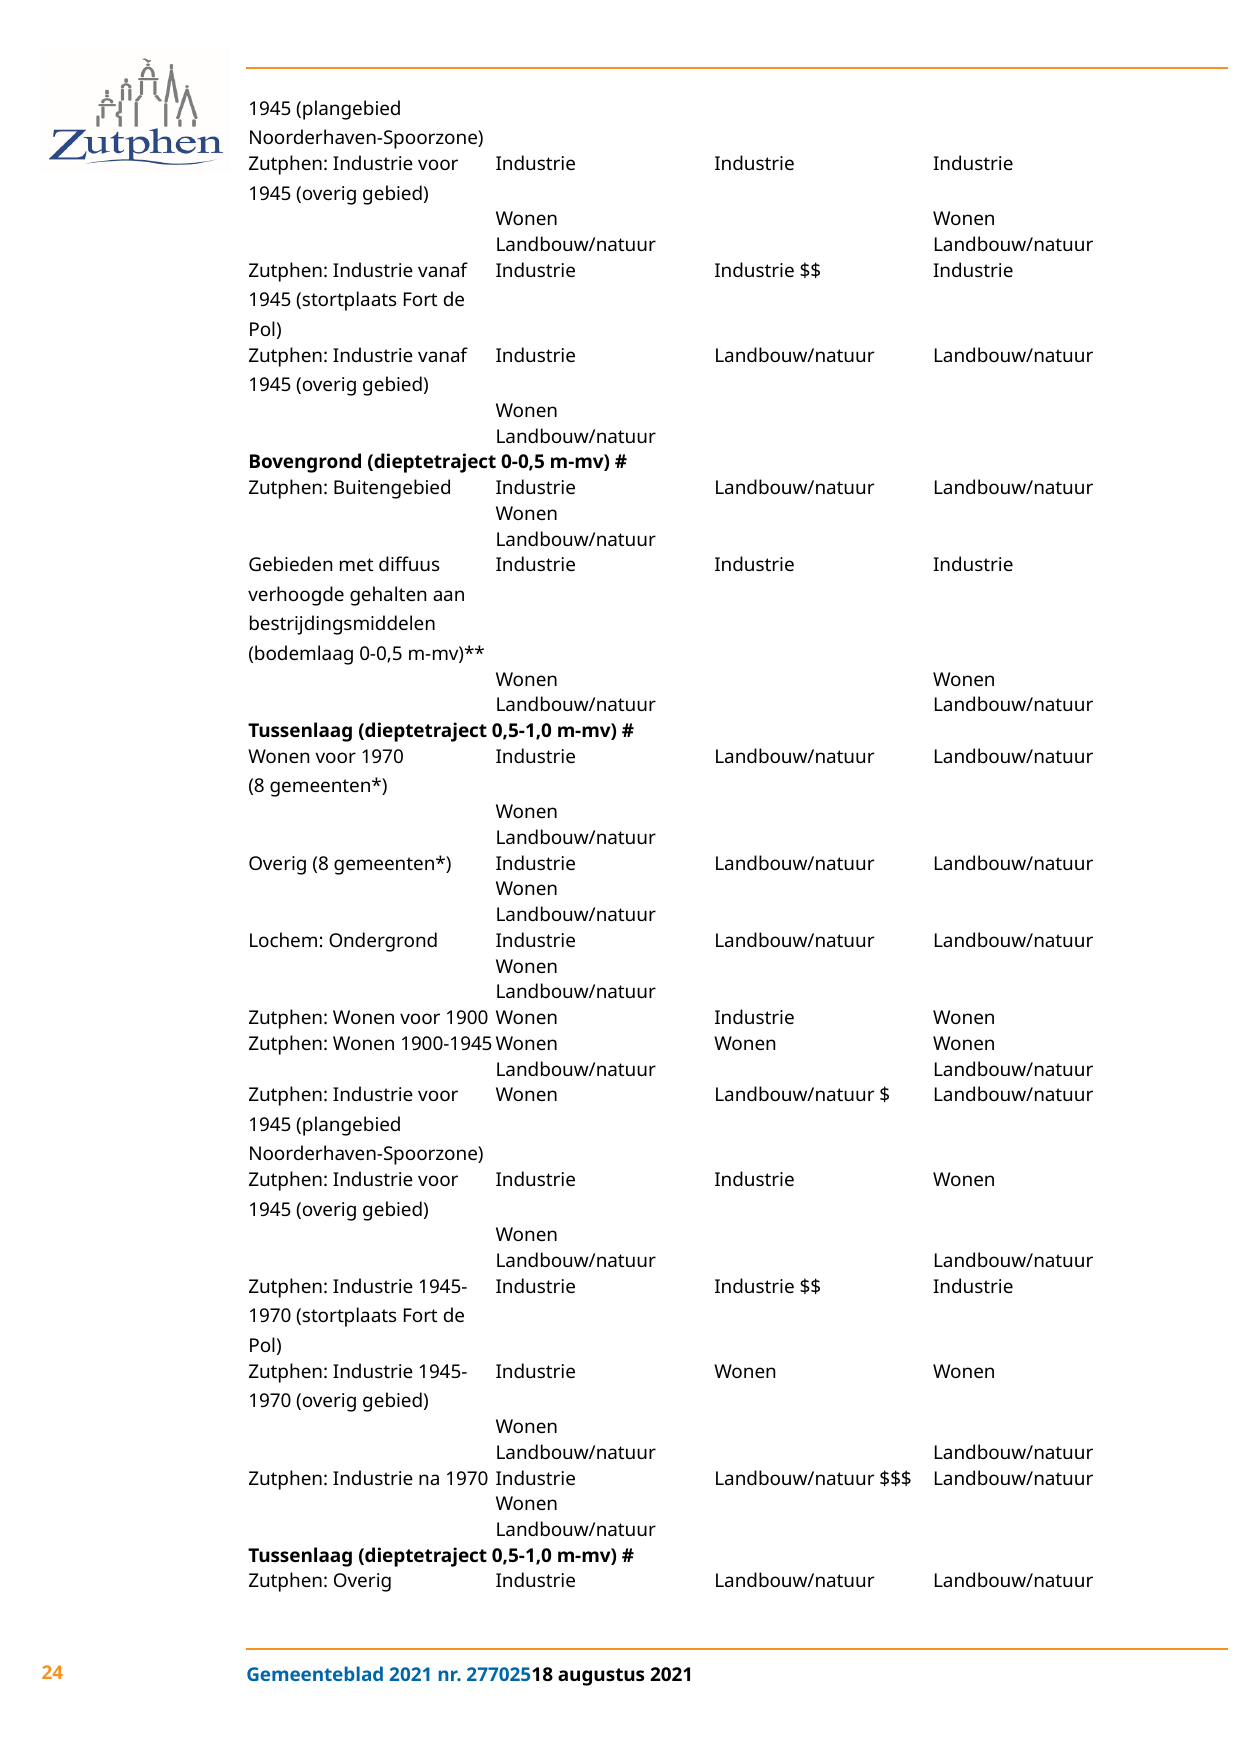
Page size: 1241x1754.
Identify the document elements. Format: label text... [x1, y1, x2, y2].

table_cell [248, 1056, 495, 1081]
table_cell [933, 1222, 1152, 1247]
table_cell [248, 876, 495, 901]
table_cell Landbouw/natuur [933, 231, 1152, 257]
table_cell [714, 1056, 933, 1081]
table_cell Landbouw/natuur [495, 1056, 714, 1081]
table_cell Landbouw/natuur [495, 901, 714, 927]
table_cell Industrie [495, 342, 714, 397]
table_cell Wonen [933, 666, 1152, 692]
table_cell [933, 500, 1152, 526]
table_cell [933, 953, 1152, 978]
table_cell [714, 799, 933, 824]
table_cell Landbouw/natuur [714, 927, 933, 953]
table_cell [714, 876, 933, 901]
table_cell [248, 1222, 495, 1247]
table_cell Wonen [933, 205, 1152, 231]
table_cell [714, 500, 933, 526]
table_cell [933, 1491, 1152, 1516]
table_cell [933, 397, 1152, 423]
table_cell [933, 799, 1152, 824]
table_cell [933, 979, 1152, 1004]
table_cell Industrie [495, 1465, 714, 1491]
table_cell [248, 824, 495, 850]
table_cell Industrie [495, 927, 714, 953]
table_cell Bovengrond (dieptetraject 0-0,5 m-mv) # [248, 449, 1152, 474]
table_cell Wonen [495, 205, 714, 231]
table_cell [714, 231, 933, 257]
table_cell Industrie $$ [714, 257, 933, 342]
table_cell [248, 1491, 495, 1516]
table_cell Industrie [495, 150, 714, 205]
table_cell Landbouw/natuur [933, 1248, 1152, 1273]
table_cell Landbouw/natuur $ [714, 1081, 933, 1166]
table_cell [714, 666, 933, 692]
table_cell [714, 824, 933, 850]
table_cell [714, 526, 933, 551]
table_cell Landbouw/natuur [495, 1516, 714, 1542]
table_cell Industrie [495, 474, 714, 500]
table_cell [495, 95, 714, 150]
table_cell [714, 1222, 933, 1247]
table_cell Industrie [714, 150, 933, 205]
table_cell Zutphen: Industrie voor 1945 (overig gebied) [248, 150, 495, 205]
table_cell Industrie [495, 1166, 714, 1222]
table_cell Industrie [495, 1273, 714, 1358]
table_cell [933, 824, 1152, 850]
table_cell Zutphen: Industrie voor 1945 (plangebied Noorderhaven-Spoorzone) [248, 1081, 495, 1166]
table_cell [714, 979, 933, 1004]
table_cell Landbouw/natuur [933, 743, 1152, 798]
table_cell [714, 1516, 933, 1542]
table_cell [248, 1248, 495, 1273]
table_cell Overig (8 gemeenten*) [248, 850, 495, 876]
table_cell Zutphen: Wonen 1900-1945 [248, 1030, 495, 1056]
table_cell Wonen [933, 1030, 1152, 1056]
table_cell [248, 397, 495, 423]
table_cell Zutphen: Wonen voor 1900 [248, 1004, 495, 1030]
table_cell [714, 95, 933, 150]
table_cell Landbouw/natuur [714, 474, 933, 500]
table_cell Landbouw/natuur $$$ [714, 1465, 933, 1491]
table_cell Wonen [933, 1358, 1152, 1413]
table_cell Industrie [495, 850, 714, 876]
table_cell [714, 953, 933, 978]
table_cell Wonen [495, 799, 714, 824]
table_cell Zutphen: Buitengebied [248, 474, 495, 500]
table_cell Wonen [495, 1413, 714, 1439]
table_cell [248, 1439, 495, 1465]
table_cell Wonen [495, 666, 714, 692]
table_cell Industrie [495, 551, 714, 666]
table_cell Landbouw/natuur [933, 1439, 1152, 1465]
table_cell Landbouw/natuur [495, 1248, 714, 1273]
table_cell [248, 979, 495, 1004]
table_cell Tussenlaag (dieptetraject 0,5-1,0 m-mv) # [248, 1542, 1152, 1568]
table_cell Landbouw/natuur [933, 927, 1152, 953]
table_cell Industrie [495, 1358, 714, 1413]
table_cell Landbouw/natuur [933, 474, 1152, 500]
table_cell Industrie [495, 1568, 714, 1593]
table_cell [248, 205, 495, 231]
table_cell [714, 901, 933, 927]
table_cell Wonen [495, 1030, 714, 1056]
table_cell Landbouw/natuur [933, 850, 1152, 876]
table_cell [933, 1516, 1152, 1542]
table_cell Industrie [933, 257, 1152, 342]
table_cell [714, 1491, 933, 1516]
table_cell Industrie [714, 551, 933, 666]
table_cell Landbouw/natuur [495, 231, 714, 257]
table_cell [248, 799, 495, 824]
table_cell [714, 423, 933, 448]
table_cell [248, 526, 495, 551]
table_cell [248, 953, 495, 978]
table_cell Landbouw/natuur [933, 342, 1152, 397]
table_cell Wonen [495, 953, 714, 978]
table_cell Landbouw/natuur [495, 824, 714, 850]
table_cell Landbouw/natuur [495, 692, 714, 717]
table_cell [714, 205, 933, 231]
table_cell Landbouw/natuur [495, 423, 714, 448]
table_cell [714, 1439, 933, 1465]
table_cell Landbouw/natuur [495, 526, 714, 551]
table_cell Industrie [495, 743, 714, 798]
table_cell [933, 95, 1152, 150]
table_cell [248, 231, 495, 257]
table_cell Zutphen: Industrie vanaf 1945 (stortplaats Fort de Pol) [248, 257, 495, 342]
table_cell [248, 1516, 495, 1542]
table_cell Zutphen: Industrie na 1970 [248, 1465, 495, 1491]
table_cell Landbouw/natuur [933, 1056, 1152, 1081]
table_cell Wonen [495, 876, 714, 901]
table_cell Wonen voor 1970 (8 gemeenten*) [248, 743, 495, 798]
table_cell [714, 692, 933, 717]
table_cell Industrie [933, 551, 1152, 666]
table_cell Industrie [933, 150, 1152, 205]
table_cell Landbouw/natuur [933, 1465, 1152, 1491]
table_cell Industrie [714, 1166, 933, 1222]
table_cell [933, 876, 1152, 901]
table_cell Wonen [933, 1004, 1152, 1030]
table_cell Landbouw/natuur [714, 342, 933, 397]
table_cell [933, 901, 1152, 927]
table_cell Wonen [714, 1030, 933, 1056]
table_cell [248, 901, 495, 927]
table_cell [714, 397, 933, 423]
table_cell Wonen [933, 1166, 1152, 1222]
table_cell Wonen [495, 500, 714, 526]
table_cell Wonen [495, 1491, 714, 1516]
table_cell Industrie [933, 1273, 1152, 1358]
table_cell Landbouw/natuur [933, 1568, 1152, 1593]
table_cell Zutphen: Industrie 1945-1970 (stortplaats Fort de Pol) [248, 1273, 495, 1358]
table_cell [933, 1413, 1152, 1439]
table_cell [933, 526, 1152, 551]
table_cell [933, 423, 1152, 448]
table_cell Industrie [495, 257, 714, 342]
table_cell Wonen [495, 1081, 714, 1166]
table_cell Zutphen: Industrie voor 1945 (overig gebied) [248, 1166, 495, 1222]
table_cell Wonen [495, 397, 714, 423]
table_cell Landbouw/natuur [933, 692, 1152, 717]
table_cell Zutphen: Industrie 1945-1970 (overig gebied) [248, 1358, 495, 1413]
table_cell [248, 1413, 495, 1439]
table_cell [248, 666, 495, 692]
table_cell Wonen [495, 1004, 714, 1030]
table_cell Gebieden met diffuus verhoogde gehalten aan bestrijdingsmiddelen (bodemlaag 0-0,5 m-mv)** [248, 551, 495, 666]
table_cell [248, 692, 495, 717]
table_cell Landbouw/natuur [495, 979, 714, 1004]
table_cell Lochem: Ondergrond [248, 927, 495, 953]
table_cell Tussenlaag (dieptetraject 0,5-1,0 m-mv) # [248, 718, 1152, 743]
table_cell Landbouw/natuur [714, 850, 933, 876]
table_cell Zutphen: Industrie vanaf 1945 (overig gebied) [248, 342, 495, 397]
picture [41, 47, 231, 172]
table_cell Industrie [714, 1004, 933, 1030]
table_cell Wonen [495, 1222, 714, 1247]
table_cell Landbouw/natuur [714, 743, 933, 798]
table_cell Landbouw/natuur [714, 1568, 933, 1593]
table_cell [714, 1248, 933, 1273]
table_cell Landbouw/natuur [495, 1439, 714, 1465]
table_cell [248, 423, 495, 448]
table_cell Landbouw/natuur [933, 1081, 1152, 1166]
table_cell 1945 (plangebied Noorderhaven-Spoorzone) [248, 95, 495, 150]
table_cell Zutphen: Overig [248, 1568, 495, 1593]
table_cell [248, 500, 495, 526]
table_cell Wonen [714, 1358, 933, 1413]
table_cell [714, 1413, 933, 1439]
table_cell Industrie $$ [714, 1273, 933, 1358]
